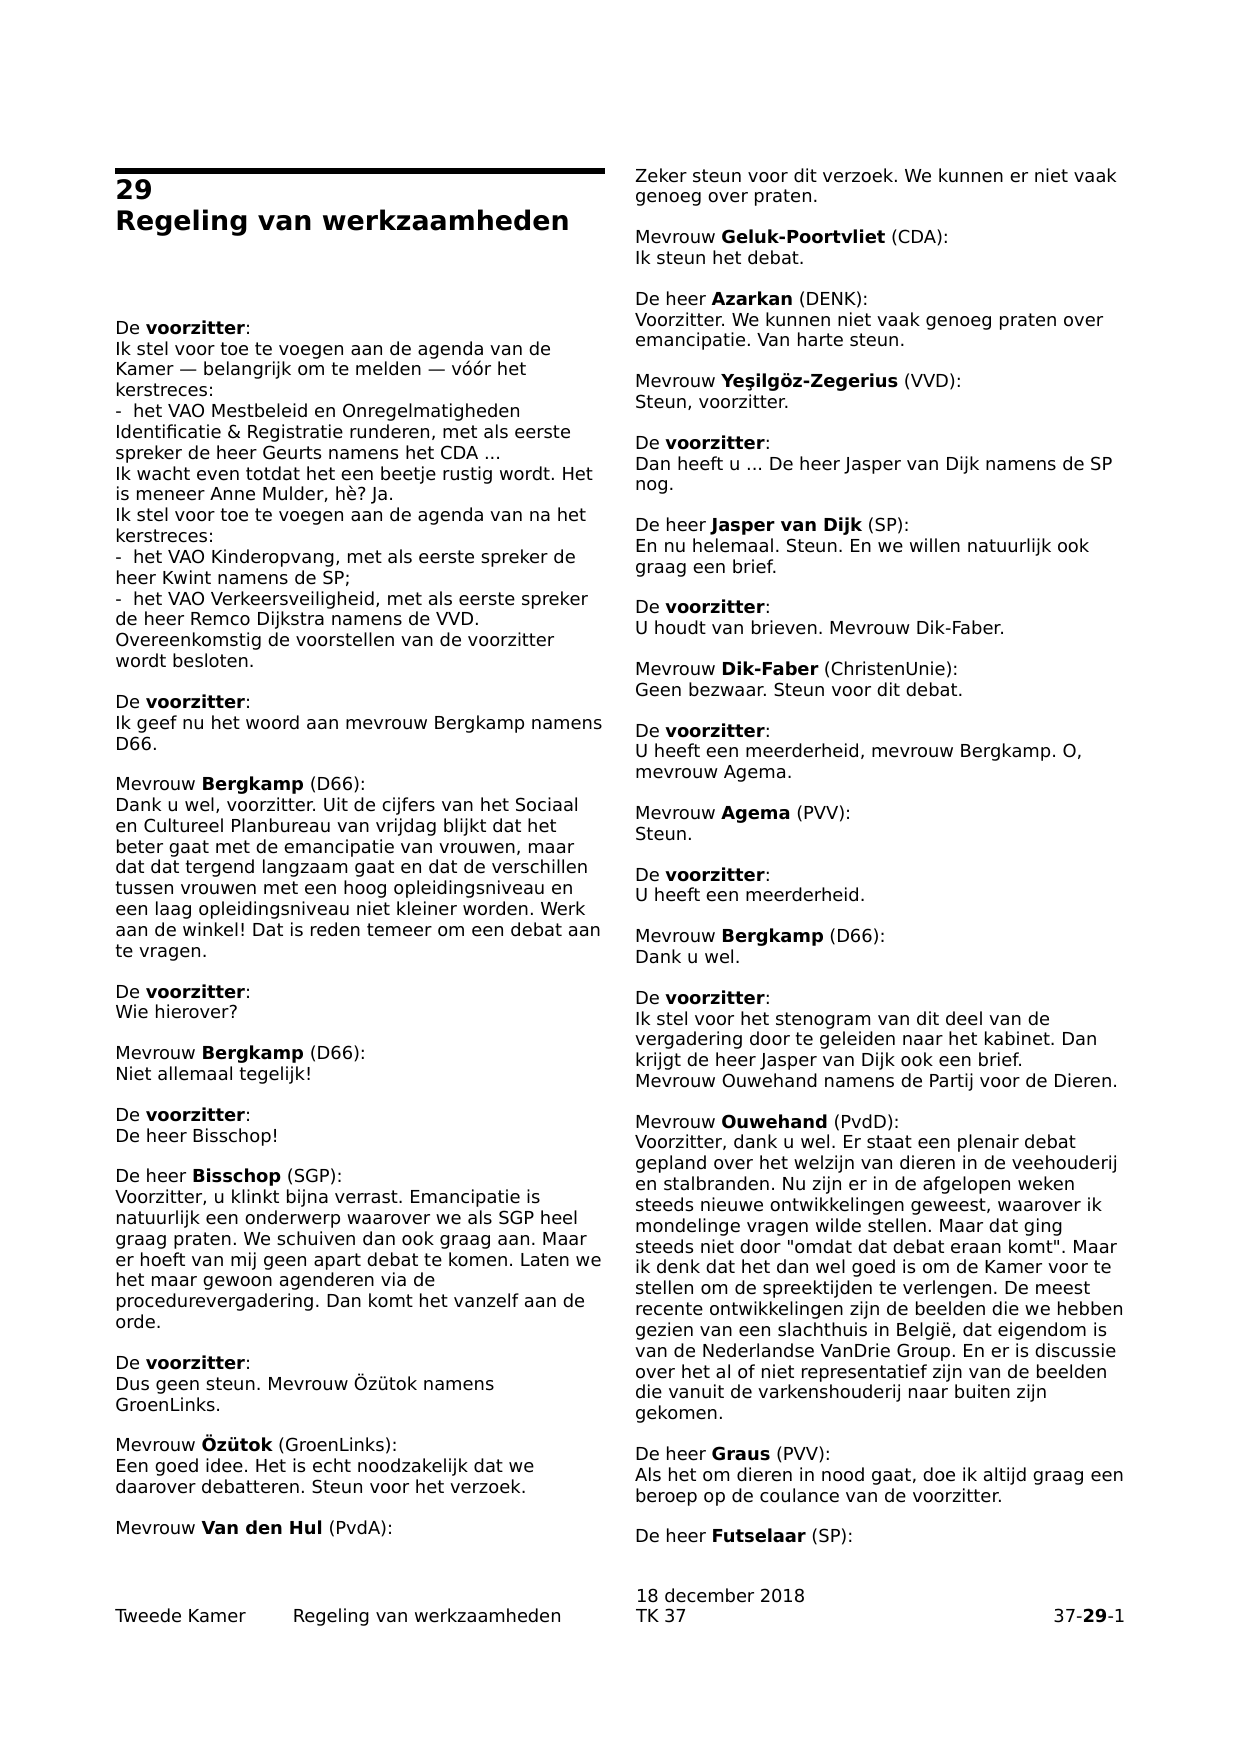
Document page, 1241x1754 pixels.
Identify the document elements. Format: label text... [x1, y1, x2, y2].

text Voorzitter. We kunnen niet vaak genoeg praten over emancipatie. Van harte steun. [635, 309, 1125, 351]
text Wie hierover? [115, 1002, 605, 1023]
text Dank u wel. [635, 947, 1125, 967]
text Mevrouw Van den Hul (PvdA): [115, 1517, 605, 1538]
text Overeenkomstig de voorstellen van de voorzitter wordt besloten. [115, 630, 605, 672]
text De heer Futselaar (SP): [635, 1526, 1125, 1547]
list het VAO Kinderopvang, met als eerste spreker de heer Kwint namens de SP; [115, 547, 605, 588]
text Mevrouw Bergkamp (D66): [115, 774, 605, 795]
text De voorzitter: [635, 720, 1125, 741]
text En nu helemaal. Steun. En we willen natuurlijk ook graag een brief. [635, 536, 1125, 577]
text U heeft een meerderheid, mevrouw Bergkamp. O, mevrouw Agema. [635, 741, 1125, 783]
text Mevrouw Bergkamp (D66): [635, 926, 1125, 947]
text De heer Graus (PVV): [635, 1444, 1125, 1465]
text De heer Jasper van Dijk (SP): [635, 515, 1125, 536]
text Geen bezwaar. Steun voor dit debat. [635, 679, 1125, 700]
text Steun. [635, 823, 1125, 844]
text Mevrouw Ouwehand (PvdD): [635, 1112, 1125, 1132]
text Voorzitter, dank u wel. Er staat een plenair debat gepland over het welzijn van dieren in de veehouderij en stalbranden. Nu zijn er in de afgelopen weken steeds nieuwe ontwikkelingen geweest, waarover ik mondelinge vragen wilde stellen. Maar dat ging steeds niet door "omdat dat debat eraan komt". Maar ik denk dat het dan wel goed is om de Kamer voor te stellen om de spreektijden te verlengen. De meest recente ontwikkelingen zijn de beelden die we hebben gezien van een slachthuis in België, dat eigendom is van de Nederlandse VanDrie Group. En er is discussie over het al of niet representatief zijn van de beelden die vanuit de varkenshouderij naar buiten zijn gekomen. [635, 1132, 1125, 1424]
text De voorzitter: [635, 864, 1125, 885]
text Niet allemaal tegelijk! [115, 1064, 605, 1084]
text De voorzitter: [115, 1353, 605, 1373]
list het VAO Verkeersveiligheid, met als eerste spreker de heer Remco Dijkstra namens de VVD. [115, 588, 605, 630]
text De heer Bisschop! [115, 1125, 605, 1146]
text U heeft een meerderheid. [635, 885, 1125, 906]
text Ik stel voor toe te voegen aan de agenda van de Kamer — belangrijk om te melden — vóór het kerstreces: [115, 338, 605, 401]
text De voorzitter: [115, 1104, 605, 1125]
text Zeker steun voor dit verzoek. We kunnen er niet vaak genoeg over praten. [635, 165, 1125, 207]
text Mevrouw Bergkamp (D66): [115, 1043, 605, 1064]
text Dank u wel, voorzitter. Uit de cijfers van het Sociaal en Cultureel Planbureau van vrijdag blijkt dat het beter gaat met de emancipatie van vrouwen, maar dat dat tergend langzaam gaat en dat de verschillen tussen vrouwen met een hoog opleidingsniveau en een laag opleidingsniveau niet kleiner worden. Werk aan de winkel! Dat is reden temeer om een debat aan te vragen. [115, 795, 605, 961]
title 29 Regeling van werkzaamheden [115, 174, 605, 237]
text Als het om dieren in nood gaat, doe ik altijd graag een beroep op de coulance van de voorzitter. [635, 1465, 1125, 1506]
text U houdt van brieven. Mevrouw Dik-Faber. [635, 618, 1125, 639]
text De voorzitter: [635, 987, 1125, 1008]
text De voorzitter: [115, 318, 605, 338]
text De voorzitter: [635, 597, 1125, 618]
text Ik stel voor het stenogram van dit deel van de vergadering door te geleiden naar het kabinet. Dan krijgt de heer Jasper van Dijk ook een brief. [635, 1008, 1125, 1071]
text Mevrouw Özütok (GroenLinks): [115, 1435, 605, 1456]
text Mevrouw Ouwehand namens de Partij voor de Dieren. [635, 1071, 1125, 1092]
text De heer Bisschop (SGP): [115, 1166, 605, 1187]
text De voorzitter: [115, 981, 605, 1002]
text Ik stel voor toe te voegen aan de agenda van na het kerstreces: [115, 505, 605, 547]
text Mevrouw Agema (PVV): [635, 803, 1125, 823]
text Voorzitter, u klinkt bijna verrast. Emancipatie is natuurlijk een onderwerp waarover we als SGP heel graag praten. We schuiven dan ook graag aan. Maar er hoeft van mij geen apart debat te komen. Laten we het maar gewoon agenderen via de procedurevergadering. Dan komt het vanzelf aan de orde. [115, 1187, 605, 1333]
text Dus geen steun. Mevrouw Özütok namens GroenLinks. [115, 1373, 605, 1415]
text Dan heeft u ... De heer Jasper van Dijk namens de SP nog. [635, 453, 1125, 495]
text Ik wacht even totdat het een beetje rustig wordt. Het is meneer Anne Mulder, hè? Ja. [115, 463, 605, 505]
text Mevrouw Dik-Faber (ChristenUnie): [635, 659, 1125, 679]
text Mevrouw Yeşilgöz-Zegerius (VVD): [635, 371, 1125, 392]
text Ik steun het debat. [635, 248, 1125, 268]
list het VAO Mestbeleid en Onregelmatigheden Identificatie & Registratie runderen, met als eerste spreker de heer Geurts namens het CDA ... [115, 401, 605, 463]
text De voorzitter: [115, 692, 605, 712]
text De heer Azarkan (DENK): [635, 288, 1125, 309]
text Een goed idee. Het is echt noodzakelijk dat we daarover debatteren. Steun voor het verzoek. [115, 1456, 605, 1497]
text Ik geef nu het woord aan mevrouw Bergkamp namens D66. [115, 712, 605, 754]
text De voorzitter: [635, 432, 1125, 453]
text Steun, voorzitter. [635, 392, 1125, 412]
text Mevrouw Geluk-Poortvliet (CDA): [635, 227, 1125, 248]
